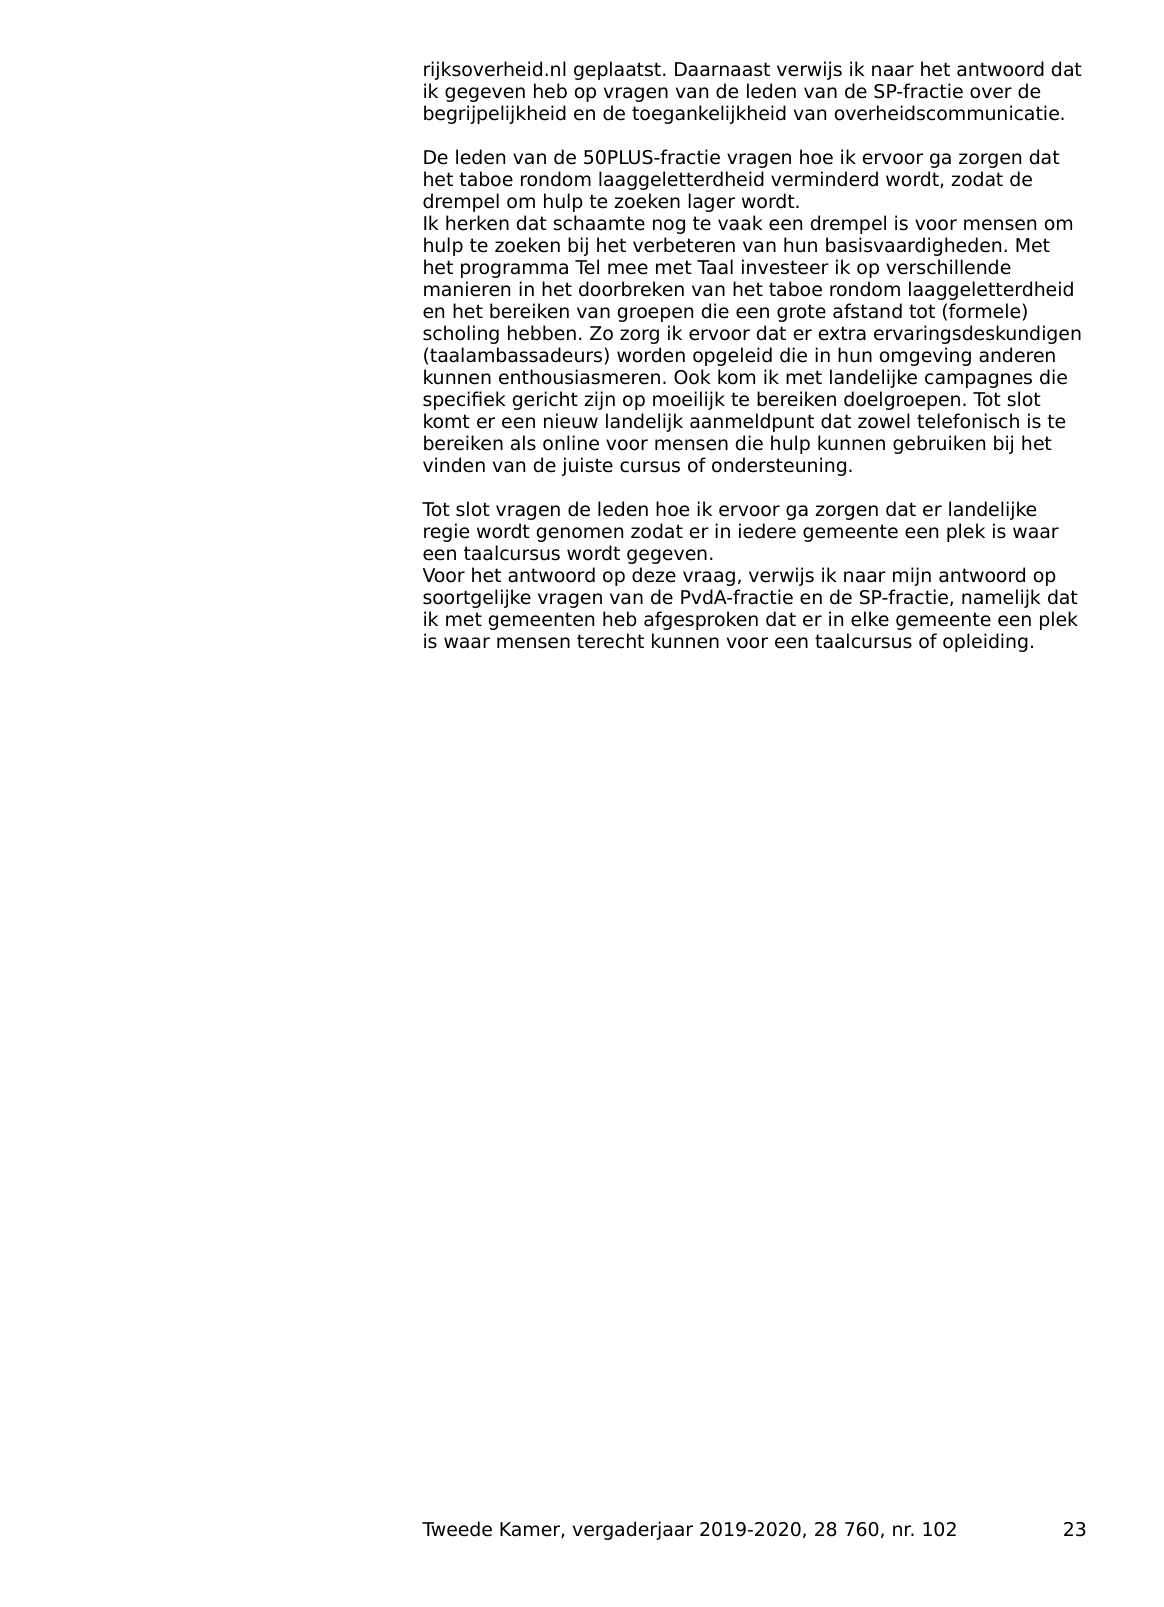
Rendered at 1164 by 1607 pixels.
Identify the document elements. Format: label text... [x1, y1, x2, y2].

text rijksoverheid.nl geplaatst. Daarnaast verwijs ik naar het antwoord dat ik gegeven heb op vragen van de leden van de SP-fractie over de begrijpelijkheid en de toegankelijkheid van overheidscommunicatie. [422, 59, 1087, 125]
text Voor het antwoord op deze vraag, verwijs ik naar mijn antwoord op soortgelijke vragen van de PvdA-fractie en de SP-fractie, namelijk dat ik met gemeenten heb afgesproken dat er in elke gemeente een plek is waar mensen terecht kunnen voor een taalcursus of opleiding. [422, 565, 1087, 653]
text De leden van de 50PLUS-fractie vragen hoe ik ervoor ga zorgen dat het taboe rondom laaggeletterdheid verminderd wordt, zodat de drempel om hulp te zoeken lager wordt. [422, 147, 1087, 213]
text Ik herken dat schaamte nog te vaak een drempel is voor mensen om hulp te zoeken bij het verbeteren van hun basisvaardigheden. Met het programma Tel mee met Taal investeer ik op verschillende manieren in het doorbreken van het taboe rondom laaggeletterdheid en het bereiken van groepen die een grote afstand tot (formele) scholing hebben. Zo zorg ik ervoor dat er extra ervaringsdeskundigen (taalambassadeurs) worden opgeleid die in hun omgeving anderen kunnen enthousiasmeren. Ook kom ik met landelijke campagnes die specifiek gericht zijn op moeilijk te bereiken doelgroepen. Tot slot komt er een nieuw landelijk aanmeldpunt dat zowel telefonisch is te bereiken als online voor mensen die hulp kunnen gebruiken bij het vinden van de juiste cursus of ondersteuning. [422, 213, 1087, 477]
text Tot slot vragen de leden hoe ik ervoor ga zorgen dat er landelijke regie wordt genomen zodat er in iedere gemeente een plek is waar een taalcursus wordt gegeven. [422, 499, 1087, 565]
